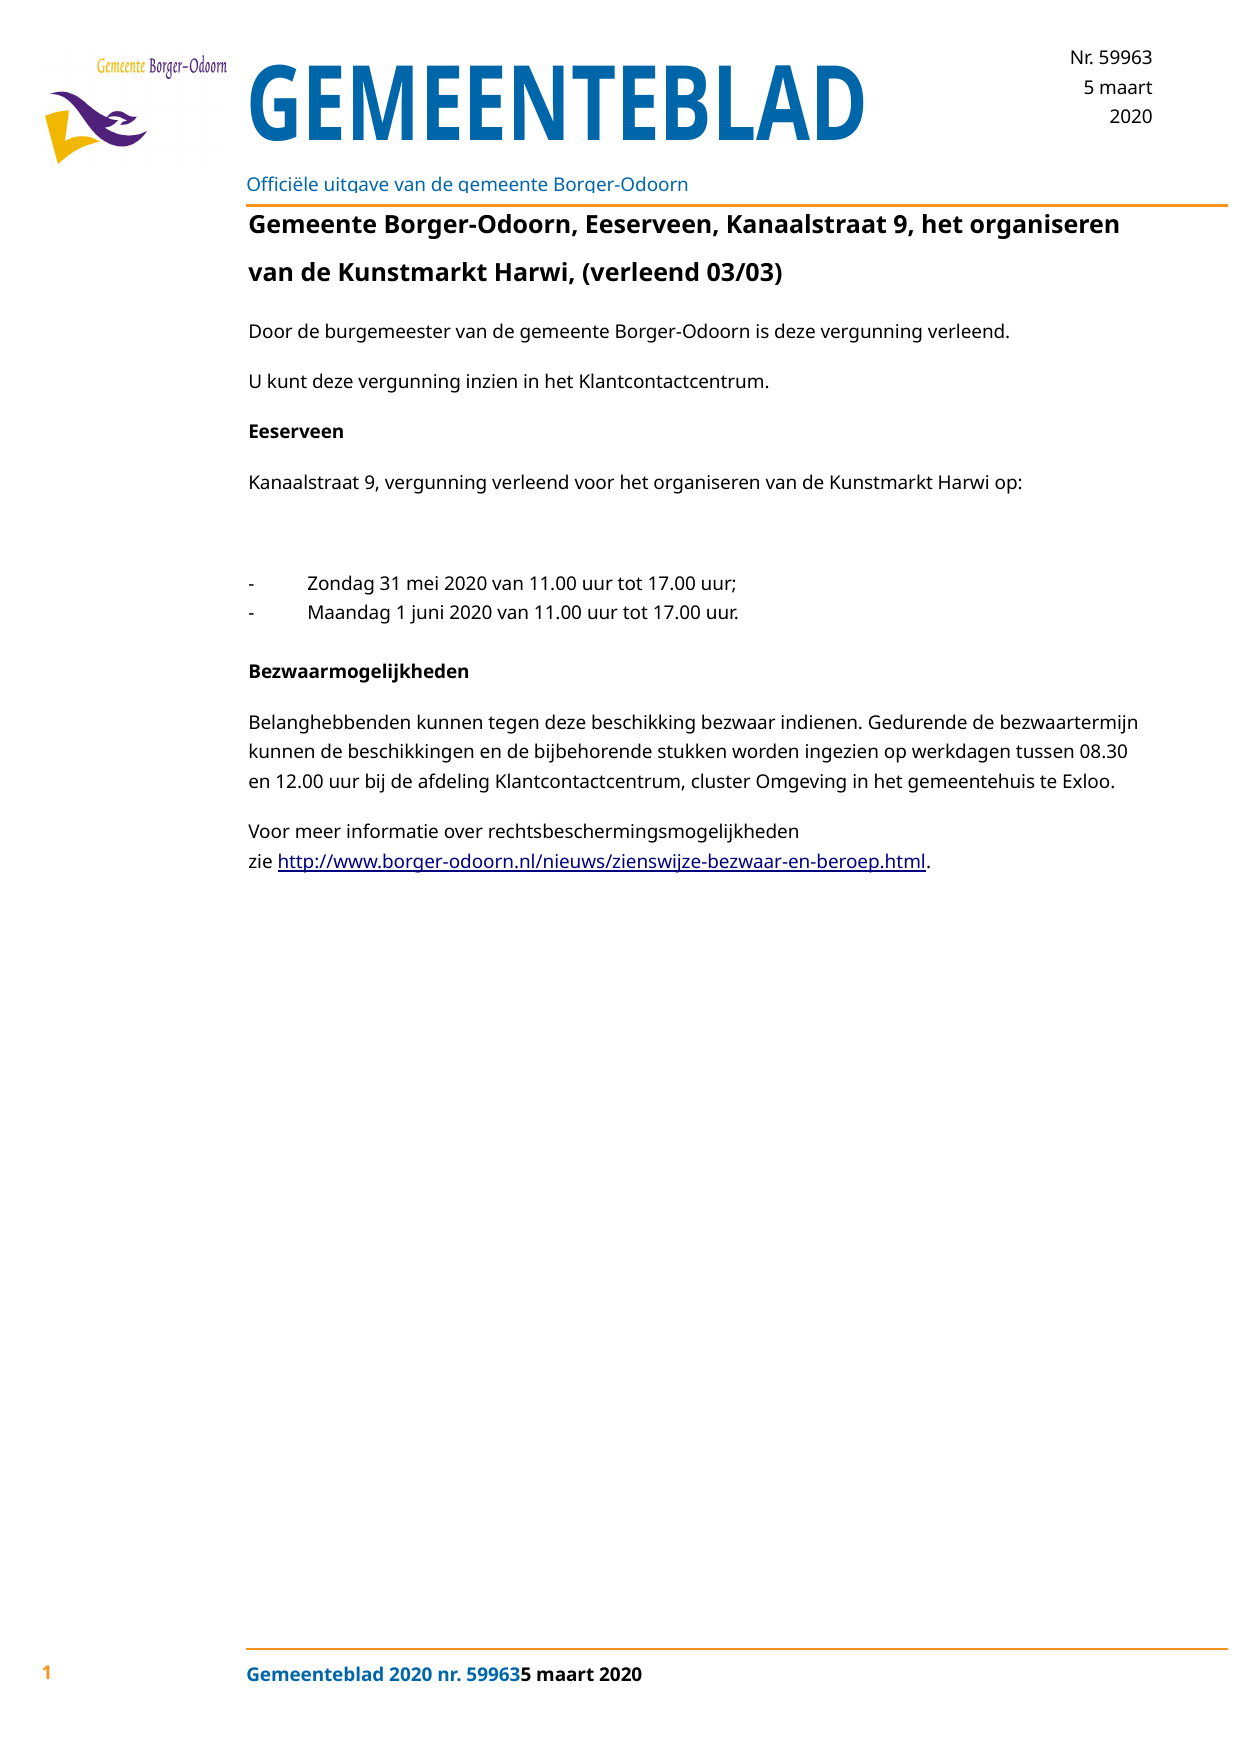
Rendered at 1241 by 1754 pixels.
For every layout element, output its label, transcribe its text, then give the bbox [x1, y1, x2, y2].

text Bezwaarmogelijkheden [248, 659, 1152, 684]
text Gemeente Borger-Odoorn, Eeserveen, Kanaalstraat 9, het organiseren van de Kunstmarkt Harwi, (verleend 03/03) [248, 207, 1152, 288]
list Zondag 31 mei 2020 van 11.00 uur tot 17.00 uur; [248, 570, 1152, 596]
text Voor meer informatie over rechtsbeschermingsmogelijkheden zie http://www.borger-odoorn.nl/nieuws/zienswijze-bezwaar-en-beroep.html. [248, 819, 1152, 874]
text Door de burgemeester van de gemeente Borger-Odoorn is deze vergunning verleend. [248, 318, 1152, 344]
text Kanaalstraat 9, vergunning verleend voor het organiseren van de Kunstmarkt Harwi op: [248, 469, 1152, 495]
text U kunt deze vergunning inzien in het Klantcontactcentrum. [248, 368, 1152, 394]
text Eeserveen [248, 419, 1152, 444]
text Belanghebbenden kunnen tegen deze beschikking bezwaar indienen. Gedurende de bezwaartermijn kunnen de beschikkingen en de bijbehorende stukken worden ingezien op werkdagen tussen 08.30 en 12.00 uur bij de afdeling Klantcontactcentrum, cluster Omgeving in het gemeentehuis te Exloo. [248, 709, 1152, 794]
picture [41, 47, 231, 172]
list Maandag 1 juni 2020 van 11.00 uur tot 17.00 uur. [248, 599, 1152, 625]
